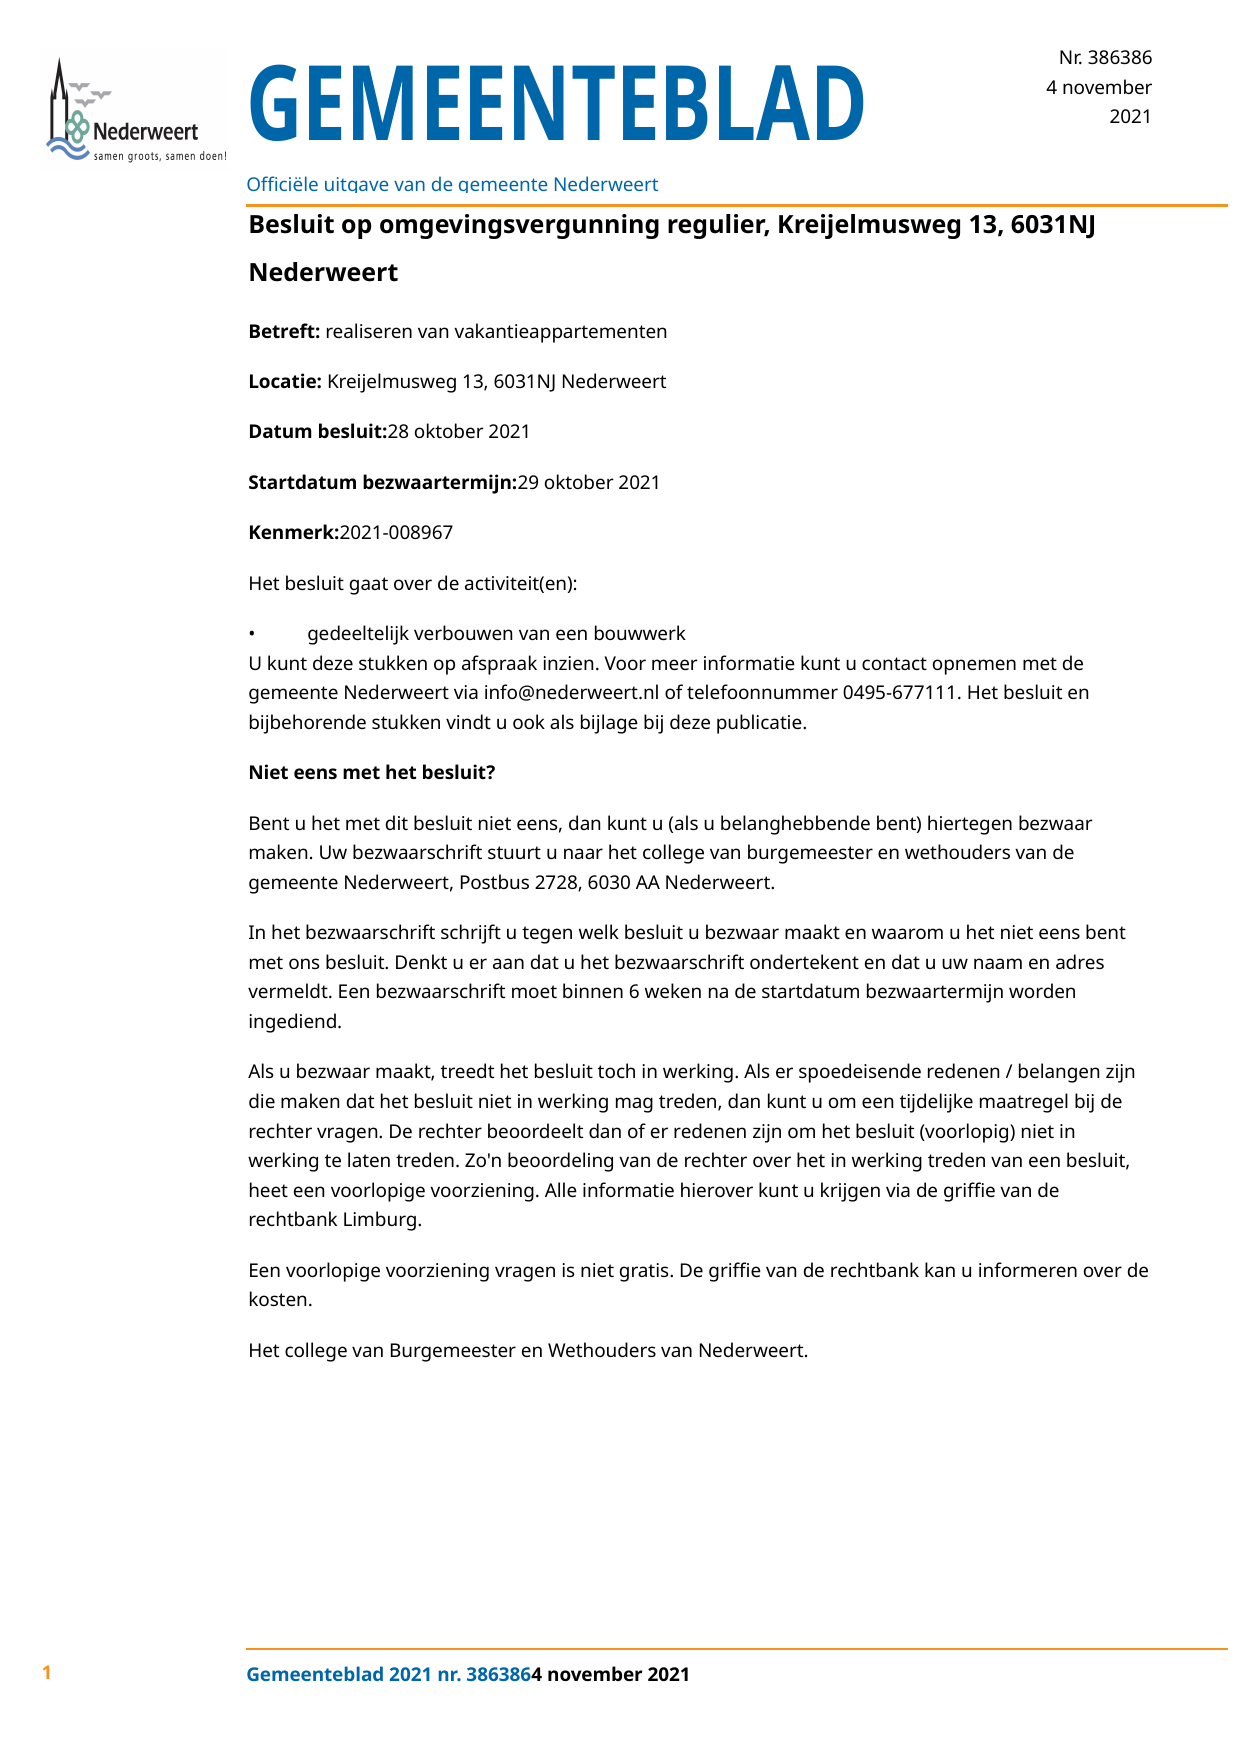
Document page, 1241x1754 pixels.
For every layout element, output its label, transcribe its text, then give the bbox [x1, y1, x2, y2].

text In het bezwaarschrift schrijft u tegen welk besluit u bezwaar maakt en waarom u het niet eens bent met ons besluit. Denkt u er aan dat u het bezwaarschrift ondertekent en dat u uw naam en adres vermeldt. Een bezwaarschrift moet binnen 6 weken na de startdatum bezwaartermijn worden ingediend. [248, 919, 1152, 1034]
text Als u bezwaar maakt, treedt het besluit toch in werking. Als er spoedeisende redenen / belangen zijn die maken dat het besluit niet in werking mag treden, dan kunt u om een tijdelijke maatregel bij de rechter vragen. De rechter beoordeelt dan of er redenen zijn om het besluit (voorlopig) niet in werking te laten treden. Zo'n beoordeling van de rechter over het in werking treden van een besluit, heet een voorlopige voorziening. Alle informatie hierover kunt u krijgen via de griffie van de rechtbank Limburg. [248, 1059, 1152, 1232]
text Bent u het met dit besluit niet eens, dan kunt u (als u belanghebbende bent) hiertegen bezwaar maken. Uw bezwaarschrift stuurt u naar het college van burgemeester en wethouders van de gemeente Nederweert, Postbus 2728, 6030 AA Nederweert. [248, 810, 1152, 895]
text Besluit op omgevingsvergunning regulier, Kreijelmusweg 13, 6031NJ Nederweert [248, 207, 1152, 288]
text Locatie: Kreijelmusweg 13, 6031NJ Nederweert [248, 368, 1152, 394]
list gedeeltelijk verbouwen van een bouwwerk [248, 620, 1152, 646]
text Een voorlopige voorziening vragen is niet gratis. De griffie van de rechtbank kan u informeren over de kosten. [248, 1257, 1152, 1312]
text Datum besluit:28 oktober 2021 [248, 419, 1152, 444]
text Kenmerk:2021-008967 [248, 519, 1152, 545]
text Niet eens met het besluit? [248, 759, 1152, 785]
text Betreft: realiseren van vakantieappartementen [248, 318, 1152, 344]
text Het college van Burgemeester en Wethouders van Nederweert. [248, 1337, 1152, 1363]
picture [41, 47, 231, 172]
text Het besluit gaat over de activiteit(en): [248, 570, 1152, 596]
text U kunt deze stukken op afspraak inzien. Voor meer informatie kunt u contact opnemen met de gemeente Nederweert via info@nederweert.nl of telefoonnummer 0495-677111. Het besluit en bijbehorende stukken vindt u ook als bijlage bij deze publicatie. [248, 650, 1152, 735]
text Startdatum bezwaartermijn:29 oktober 2021 [248, 469, 1152, 495]
